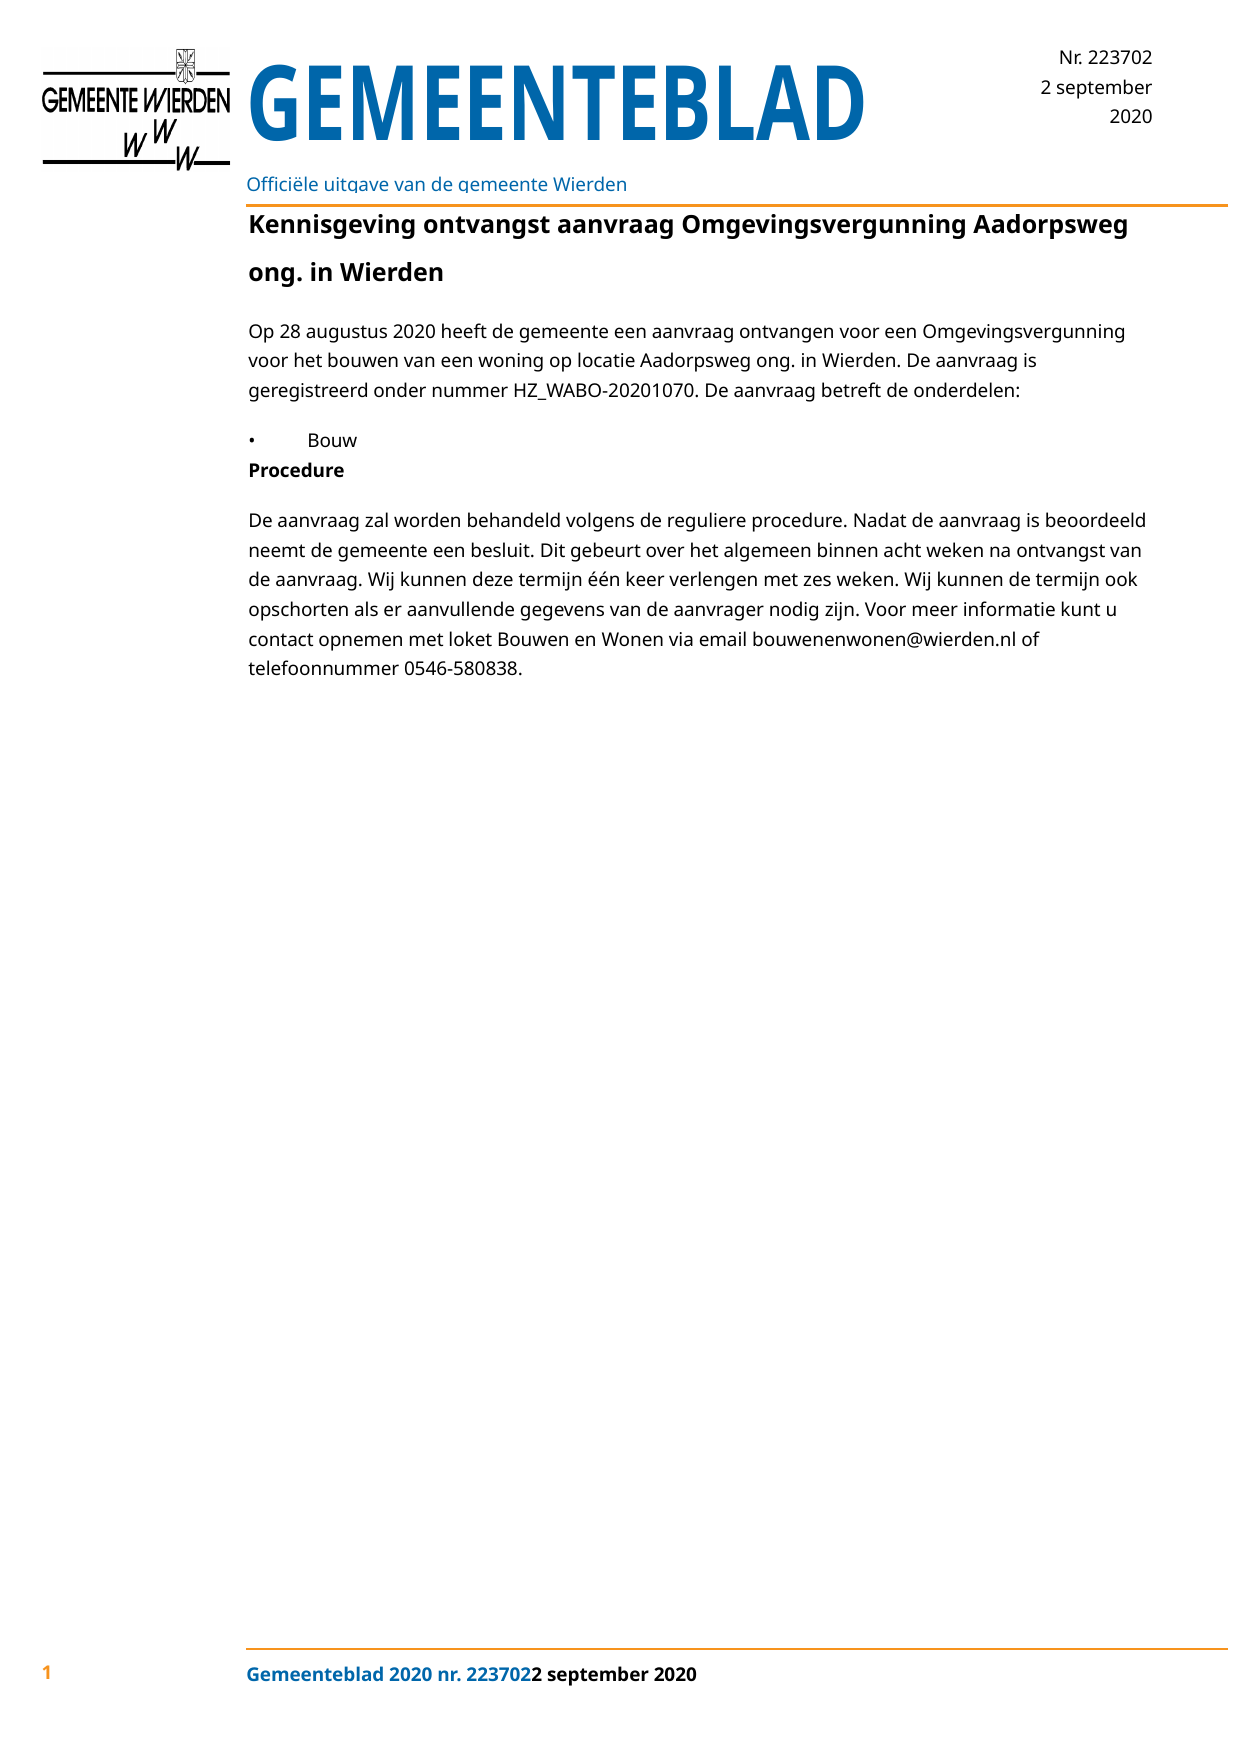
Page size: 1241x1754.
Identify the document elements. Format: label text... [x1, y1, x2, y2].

text Kennisgeving ontvangst aanvraag Omgevingsvergunning Aadorpsweg ong. in Wierden [248, 207, 1152, 288]
text Procedure [248, 457, 1152, 483]
list Bouw [248, 427, 1152, 453]
text De aanvraag zal worden behandeld volgens de reguliere procedure. Nadat de aanvraag is beoordeeld neemt de gemeente een besluit. Dit gebeurt over het algemeen binnen acht weken na ontvangst van de aanvraag. Wij kunnen deze termijn één keer verlengen met zes weken. Wij kunnen de termijn ook opschorten als er aanvullende gegevens van de aanvrager nodig zijn. Voor meer informatie kunt u contact opnemen met loket Bouwen en Wonen via email bouwenenwonen@wierden.nl of telefoonnummer 0546-580838. [248, 507, 1152, 681]
picture [41, 47, 231, 172]
text Op 28 augustus 2020 heeft de gemeente een aanvraag ontvangen voor een Omgevingsvergunning voor het bouwen van een woning op locatie Aadorpsweg ong. in Wierden. De aanvraag is geregistreerd onder nummer HZ_WABO-20201070. De aanvraag betreft de onderdelen: [248, 318, 1152, 403]
